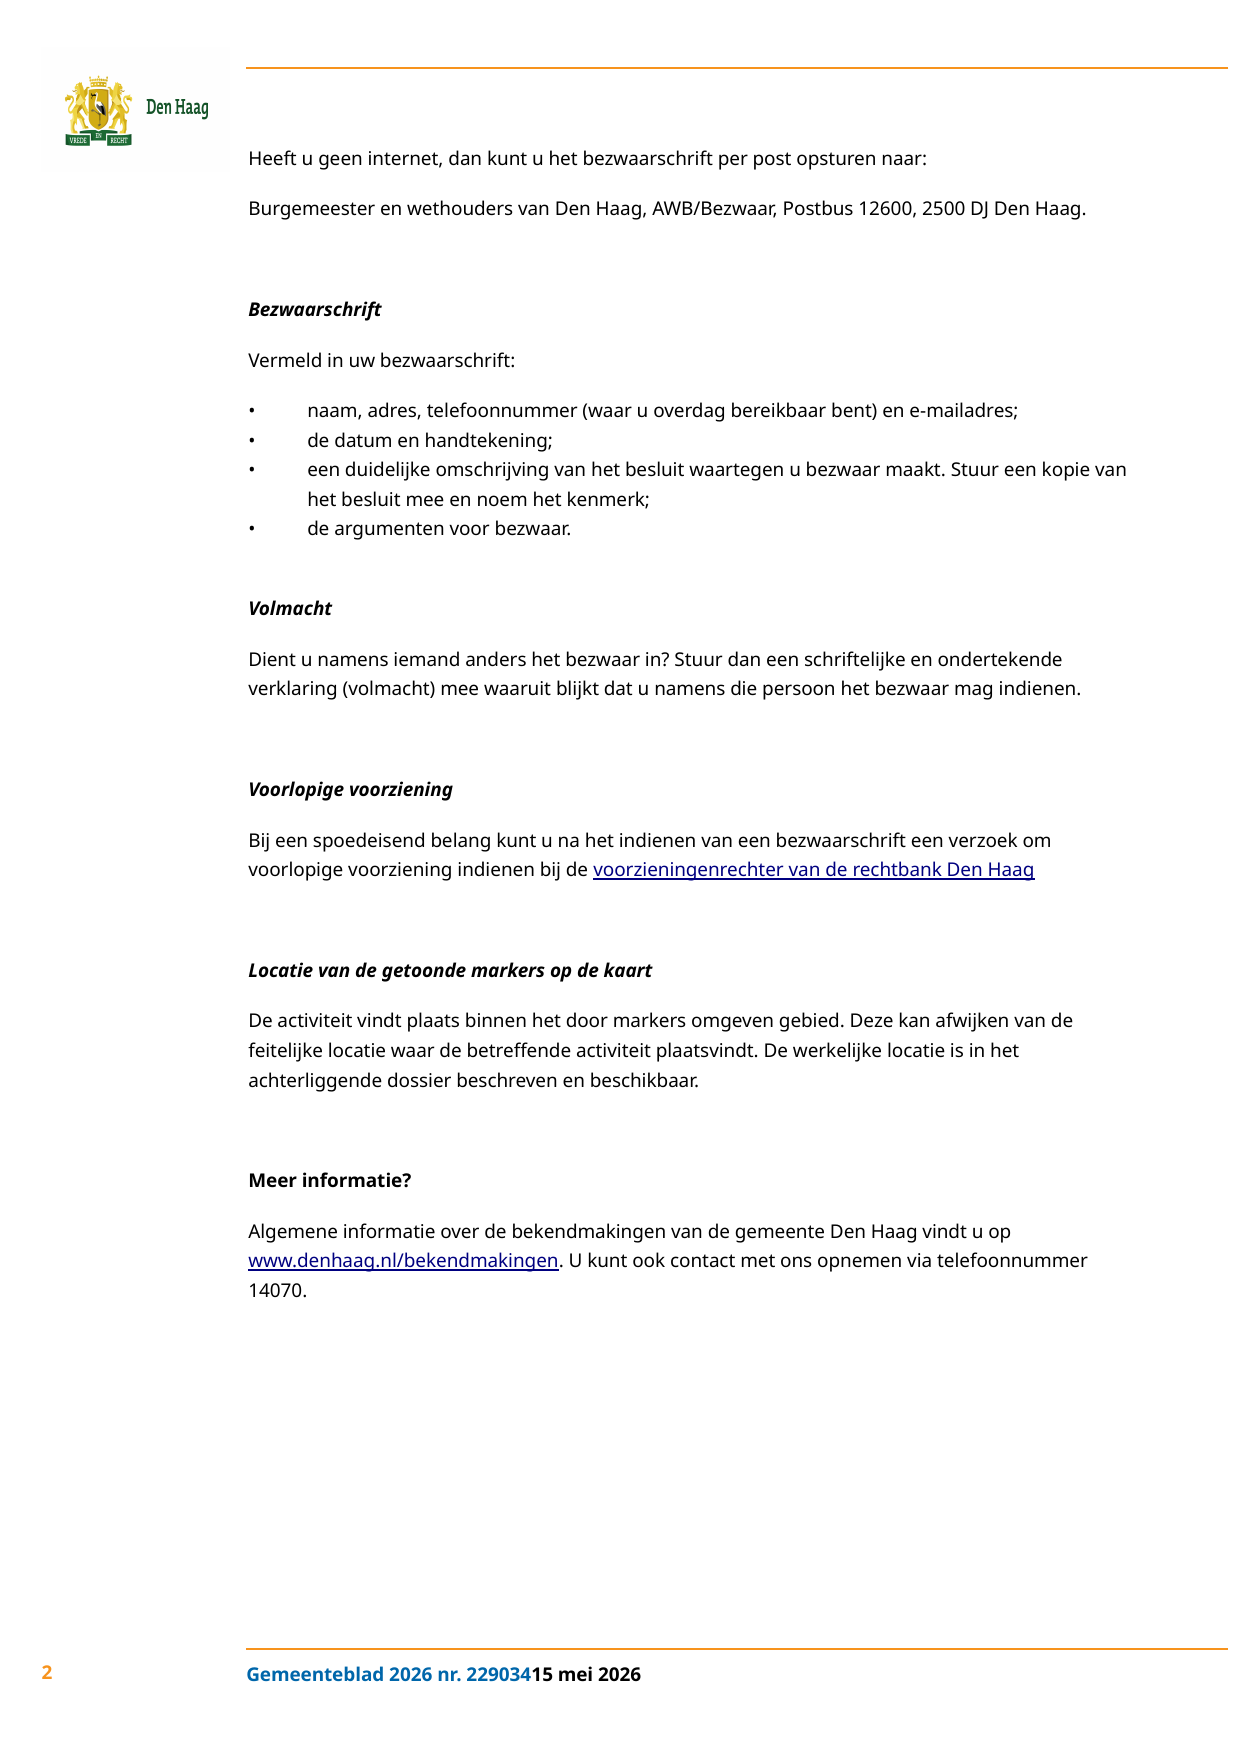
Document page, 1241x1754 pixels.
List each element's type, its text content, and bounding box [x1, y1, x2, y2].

text Voorlopige voorziening [248, 776, 1152, 802]
list de datum en handtekening; [248, 427, 1152, 453]
list naam, adres, telefoonnummer (waar u overdag bereikbaar bent) en e-mailadres; [248, 397, 1152, 423]
text Vermeld in uw bezwaarschrift: [248, 347, 1152, 373]
text Dient u namens iemand anders het bezwaar in? Stuur dan een schriftelijke en ondertekende verklaring (volmacht) mee waaruit blijkt dat u namens die persoon het bezwaar mag indienen. [248, 646, 1152, 701]
list de argumenten voor bezwaar. [248, 516, 1152, 541]
text Meer informatie? [248, 1168, 1152, 1193]
picture [41, 47, 231, 172]
text Bezwaarschrift [248, 296, 1152, 322]
text Bij een spoedeisend belang kunt u na het indienen van een bezwaarschrift een verzoek om voorlopige voorziening indienen bij de voorzieningenrechter van de rechtbank Den Haag [248, 827, 1152, 882]
text Heeft u geen internet, dan kunt u het bezwaarschrift per post opsturen naar: [248, 145, 1152, 171]
text Algemene informatie over de bekendmakingen van de gemeente Den Haag vindt u op www.denhaag.nl/bekendmakingen. U kunt ook contact met ons opnemen via telefoonnummer 14070. [248, 1218, 1152, 1303]
text De activiteit vindt plaats binnen het door markers omgeven gebied. Deze kan afwijken van de feitelijke locatie waar de betreffende activiteit plaatsvindt. De werkelijke locatie is in het achterliggende dossier beschreven en beschikbaar. [248, 1008, 1152, 1093]
text Volmacht [248, 596, 1152, 621]
text Locatie van de getoonde markers op de kaart [248, 957, 1152, 983]
text Burgemeester en wethouders van Den Haag, AWB/Bezwaar, Postbus 12600, 2500 DJ Den Haag. [248, 196, 1152, 221]
list een duidelijke omschrijving van het besluit waartegen u bezwaar maakt. Stuur een kopie van het besluit mee en noem het kenmerk; [248, 456, 1152, 512]
